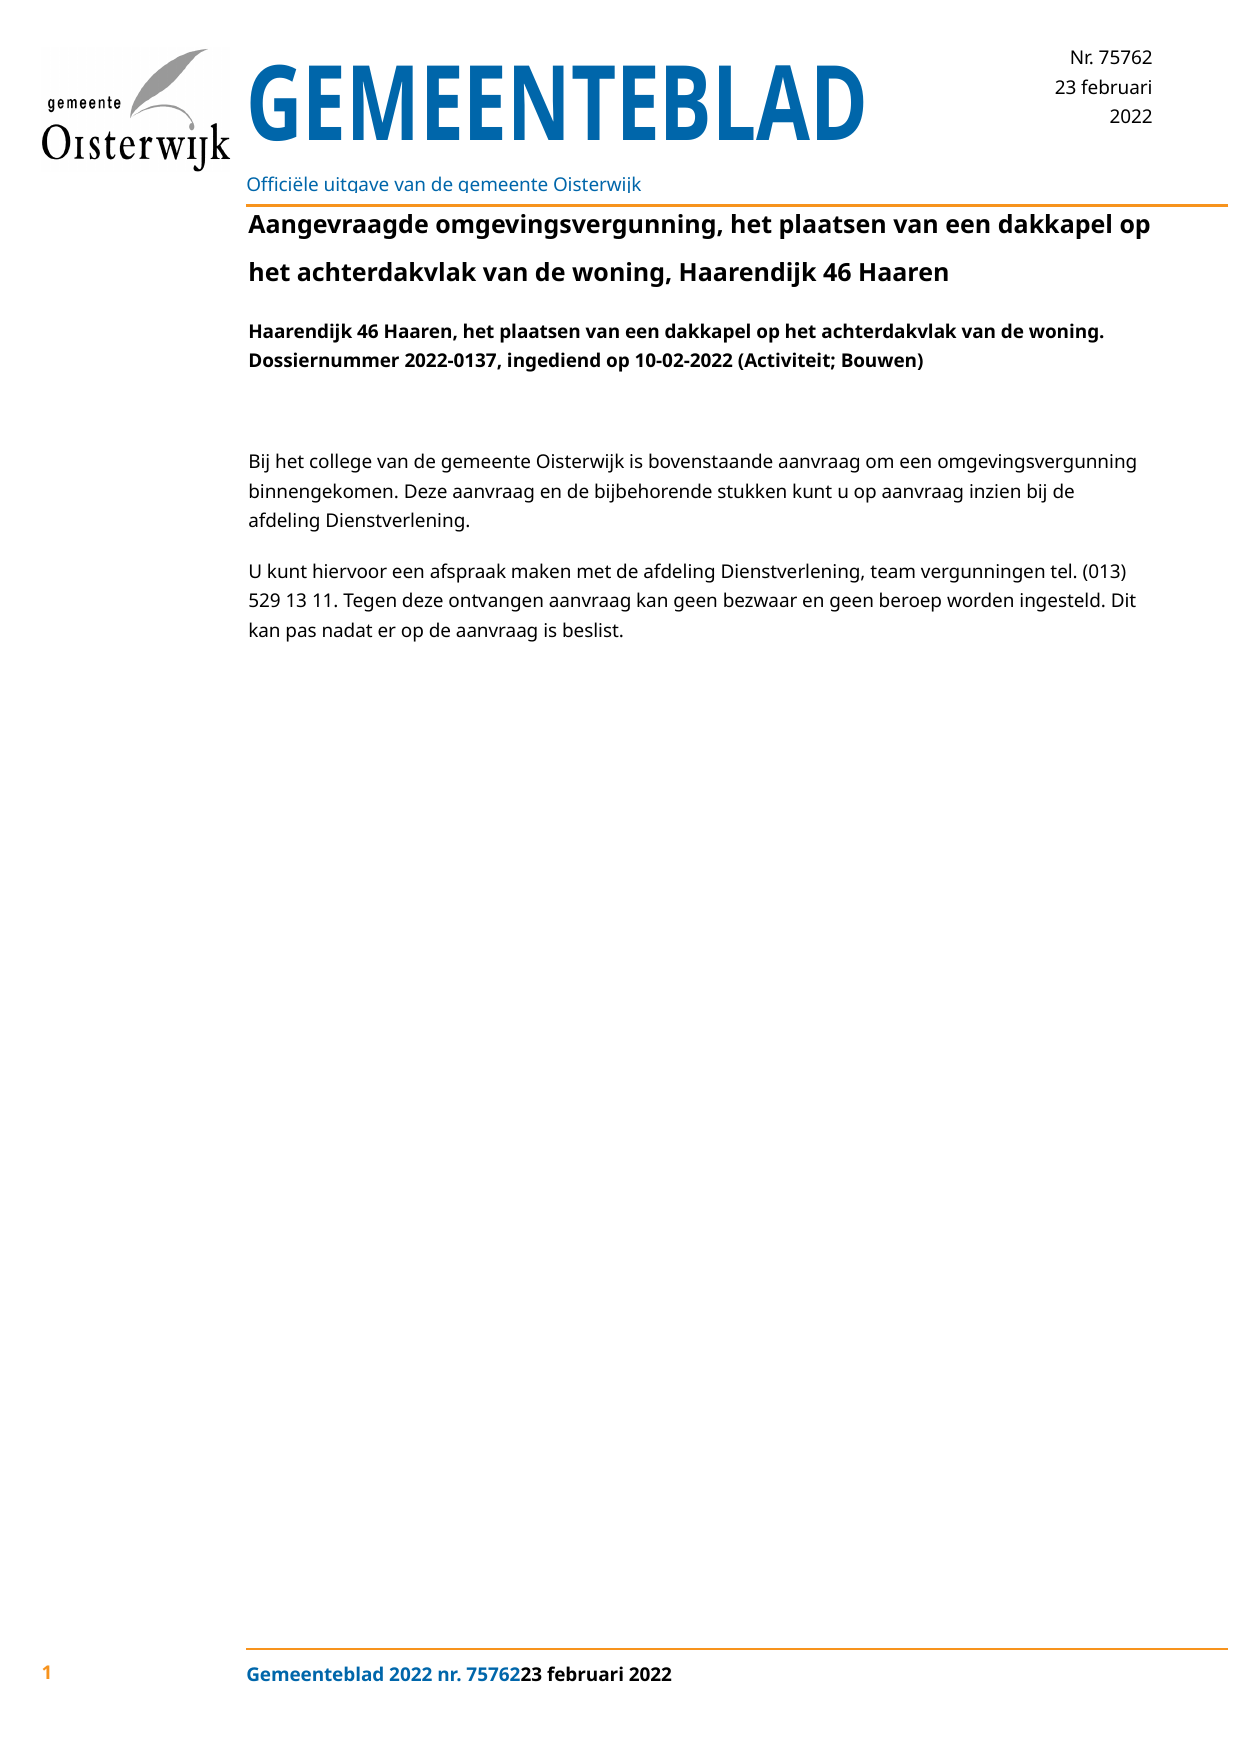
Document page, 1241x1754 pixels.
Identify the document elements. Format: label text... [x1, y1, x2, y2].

text Aangevraagde omgevingsvergunning, het plaatsen van een dakkapel op het achterdakvlak van de woning, Haarendijk 46 Haaren [248, 207, 1152, 288]
text Haarendijk 46 Haaren, het plaatsen van een dakkapel op het achterdakvlak van de woning. Dossiernummer 2022-0137, ingediend op 10-02-2022 (Activiteit; Bouwen) [248, 318, 1152, 373]
text Bij het college van de gemeente Oisterwijk is bovenstaande aanvraag om een omgevingsvergunning binnengekomen. Deze aanvraag en de bijbehorende stukken kunt u op aanvraag inzien bij de afdeling Dienstverlening. [248, 448, 1152, 533]
picture [41, 47, 231, 172]
text U kunt hiervoor een afspraak maken met de afdeling Dienstverlening, team vergunningen tel. (013) 529 13 11. Tegen deze ontvangen aanvraag kan geen bezwaar en geen beroep worden ingesteld. Dit kan pas nadat er op de aanvraag is beslist. [248, 558, 1152, 643]
